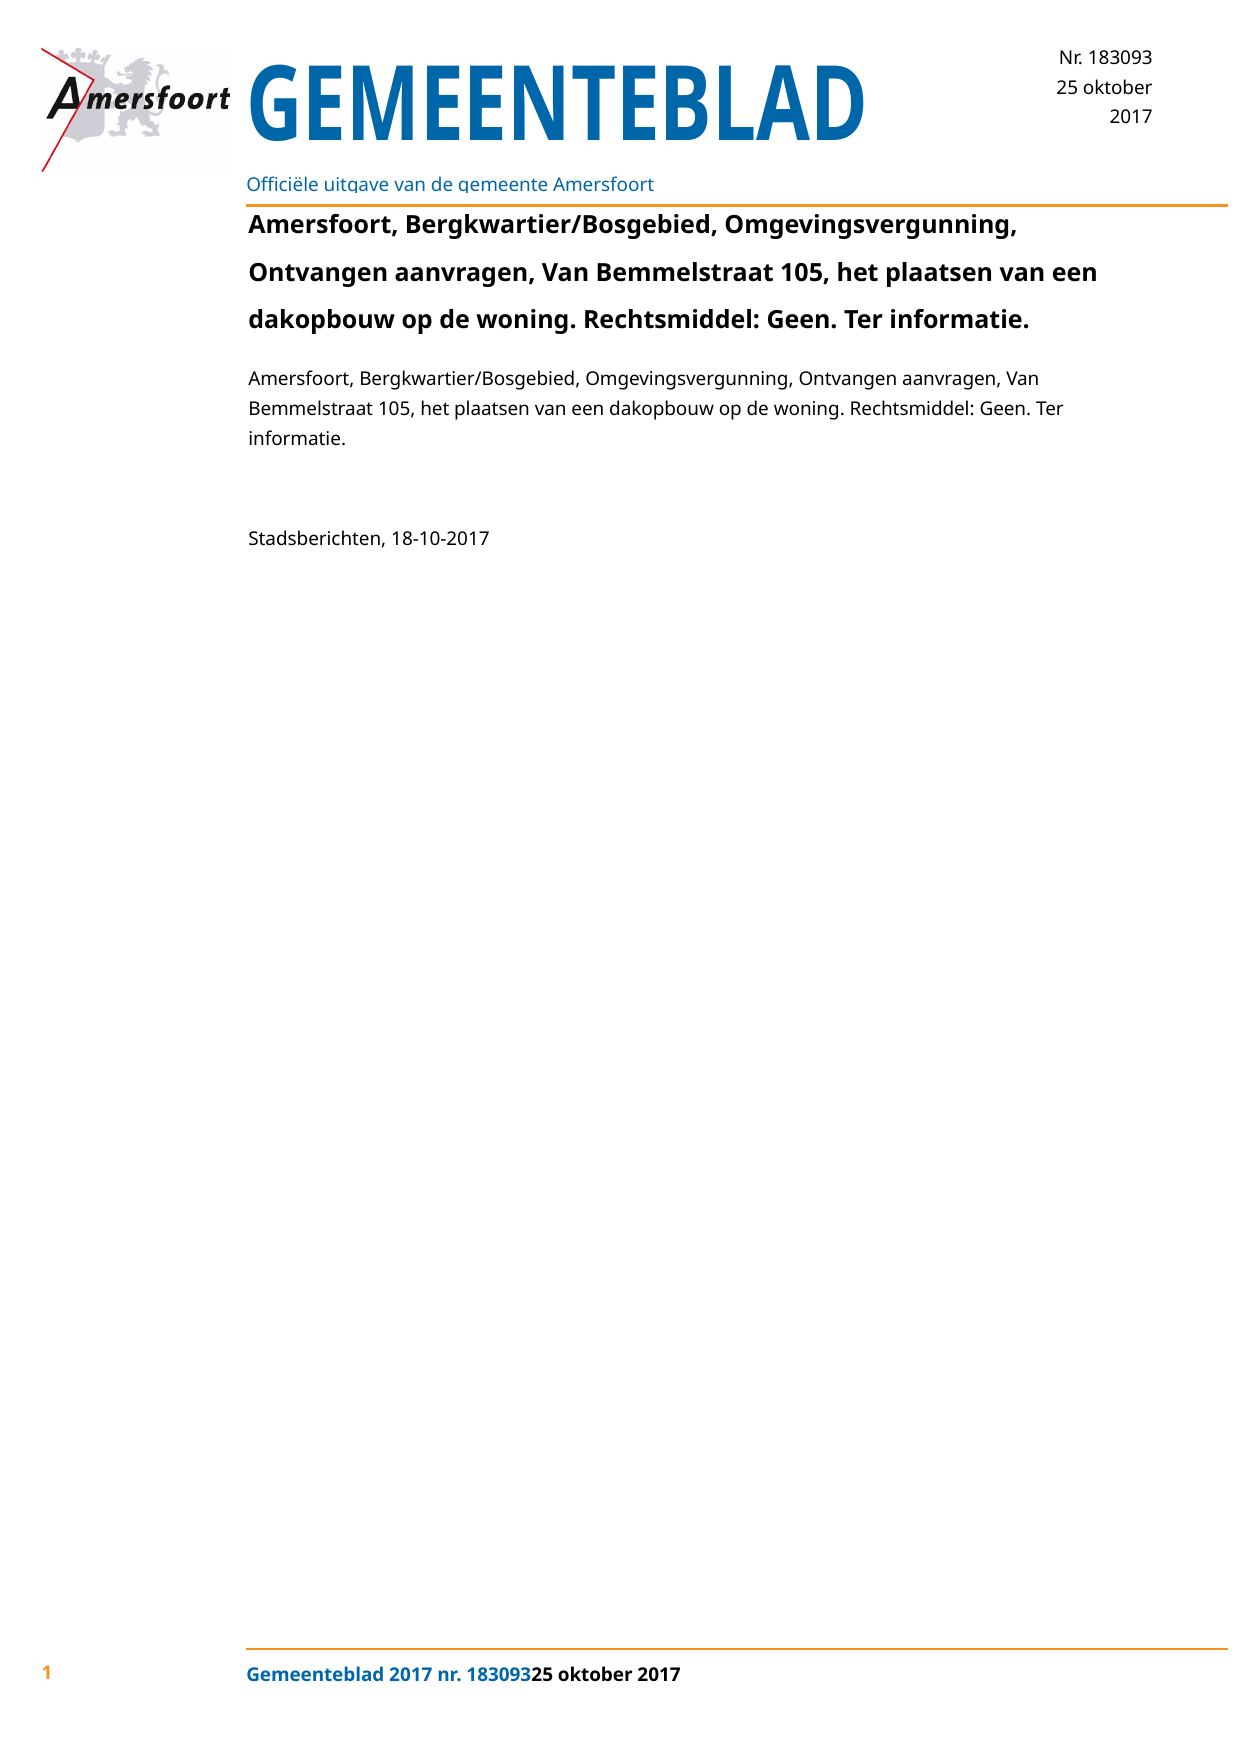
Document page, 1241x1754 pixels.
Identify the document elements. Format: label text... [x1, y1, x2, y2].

text Amersfoort, Bergkwartier/Bosgebied, Omgevingsvergunning, Ontvangen aanvragen, Van Bemmelstraat 105, het plaatsen van een dakopbouw op de woning. Rechtsmiddel: Geen. Ter informatie. [248, 207, 1152, 336]
text Stadsberichten, 18-10-2017 [248, 526, 1152, 551]
picture [41, 47, 231, 172]
text Amersfoort, Bergkwartier/Bosgebied, Omgevingsvergunning, Ontvangen aanvragen, Van Bemmelstraat 105, het plaatsen van een dakopbouw op de woning. Rechtsmiddel: Geen. Ter informatie. [248, 366, 1152, 450]
